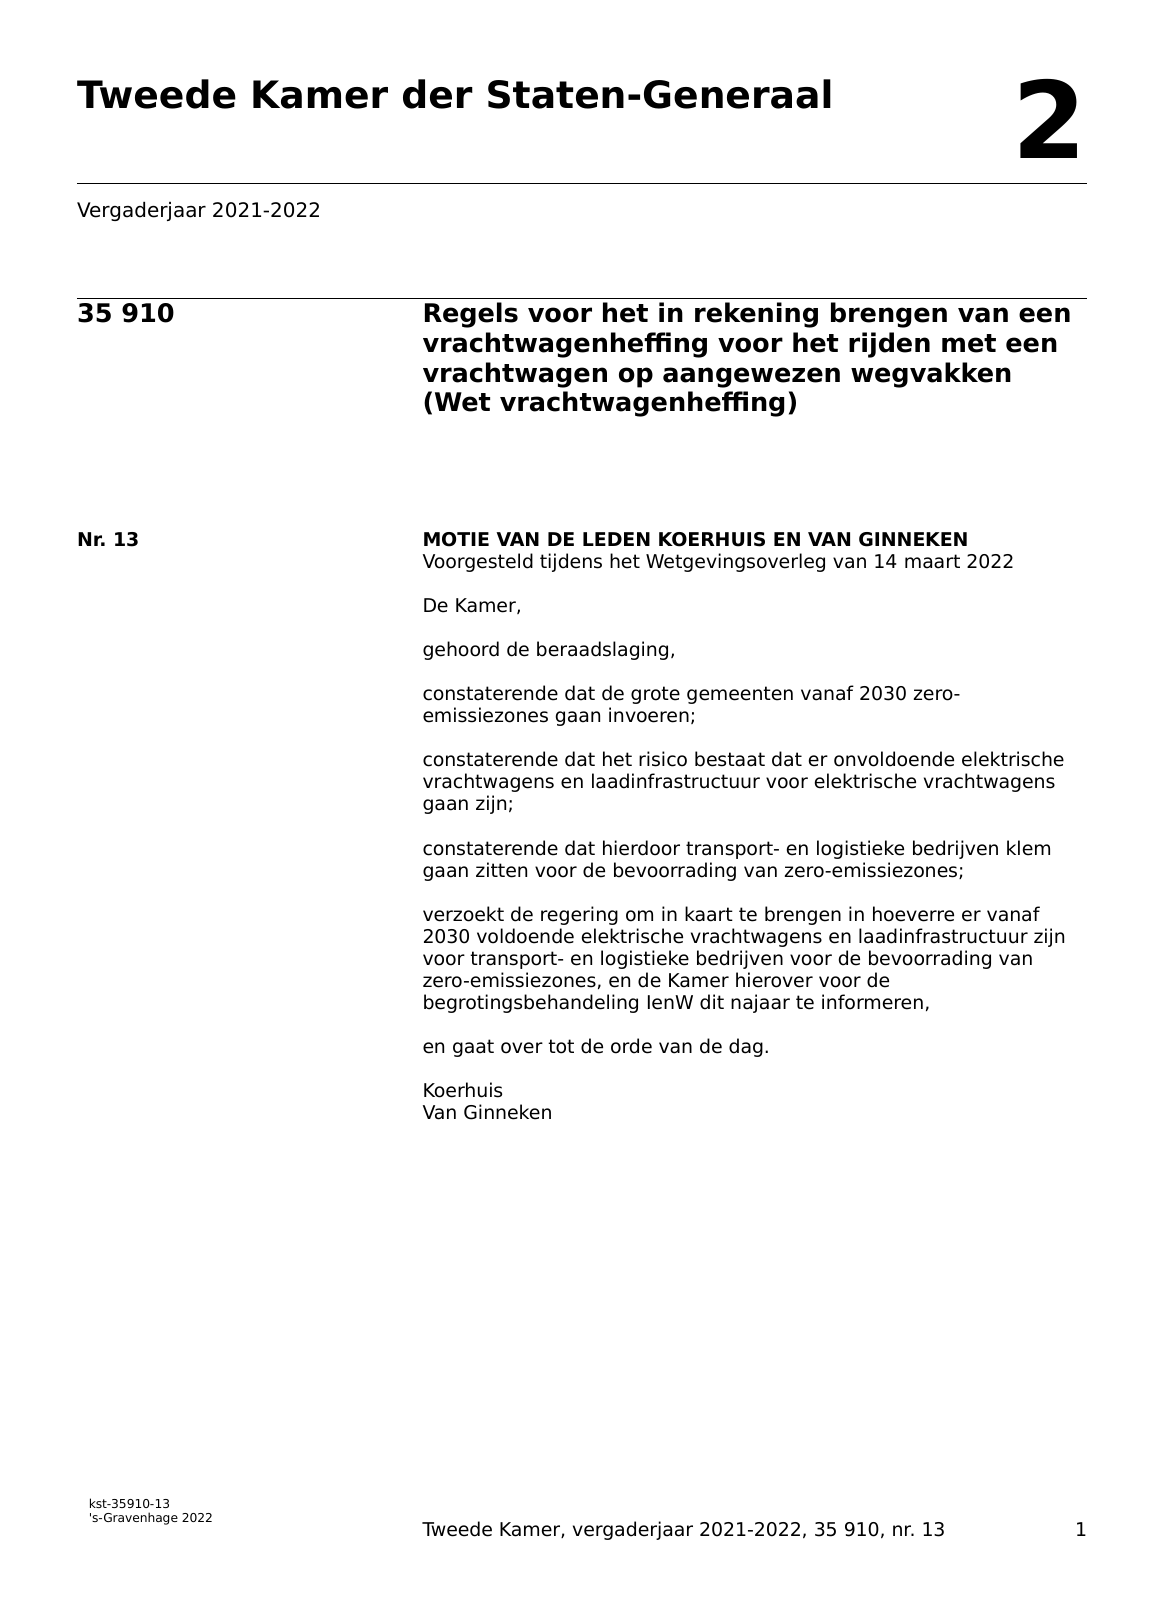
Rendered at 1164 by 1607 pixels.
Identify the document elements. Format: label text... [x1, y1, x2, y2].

text Koerhuis [422, 1080, 1087, 1102]
text 's-Gravenhage 2022 [88, 1511, 323, 1525]
text Van Ginneken [422, 1102, 1087, 1124]
text verzoekt de regering om in kaart te brengen in hoeverre er vanaf 2030 voldoende elektrische vrachtwagens en laadinfrastructuur zijn voor transport- en logistieke bedrijven voor de bevoorrading van zero-emissiezones, en de Kamer hierover voor de begrotingsbehandeling IenW dit najaar te informeren, [422, 904, 1087, 1013]
table_header Tweede Kamer der Staten-Generaal [77, 59, 886, 183]
table_cell Vergaderjaar 2021-2022 [77, 184, 1087, 298]
text en gaat over tot de orde van de dag. [422, 1036, 1087, 1058]
text constaterende dat de grote gemeenten vanaf 2030 zero-emissiezones gaan invoeren; [422, 683, 1087, 727]
text gehoord de beraadslaging, [422, 639, 1087, 661]
table_header 2 [886, 59, 1087, 183]
text kst-35910-13 [88, 1497, 323, 1511]
text Voorgesteld tijdens het Wetgevingsoverleg van 14 maart 2022 [422, 551, 1087, 573]
text De Kamer, [422, 595, 1087, 617]
subtitle 35 910 Regels voor het in rekening brengen van een vrachtwagenheffing voor het rijden met een vrachtwagen op aangewezen wegvakken (Wet vrachtwagenheffing) [77, 299, 1087, 418]
text constaterende dat hierdoor transport- en logistieke bedrijven klem gaan zitten voor de bevoorrading van zero-emissiezones; [422, 837, 1087, 881]
subtitle Nr. 13 MOTIE VAN DE LEDEN KOERHUIS EN VAN GINNEKEN [77, 529, 1087, 551]
text constaterende dat het risico bestaat dat er onvoldoende elektrische vrachtwagens en laadinfrastructuur voor elektrische vrachtwagens gaan zijn; [422, 749, 1087, 815]
